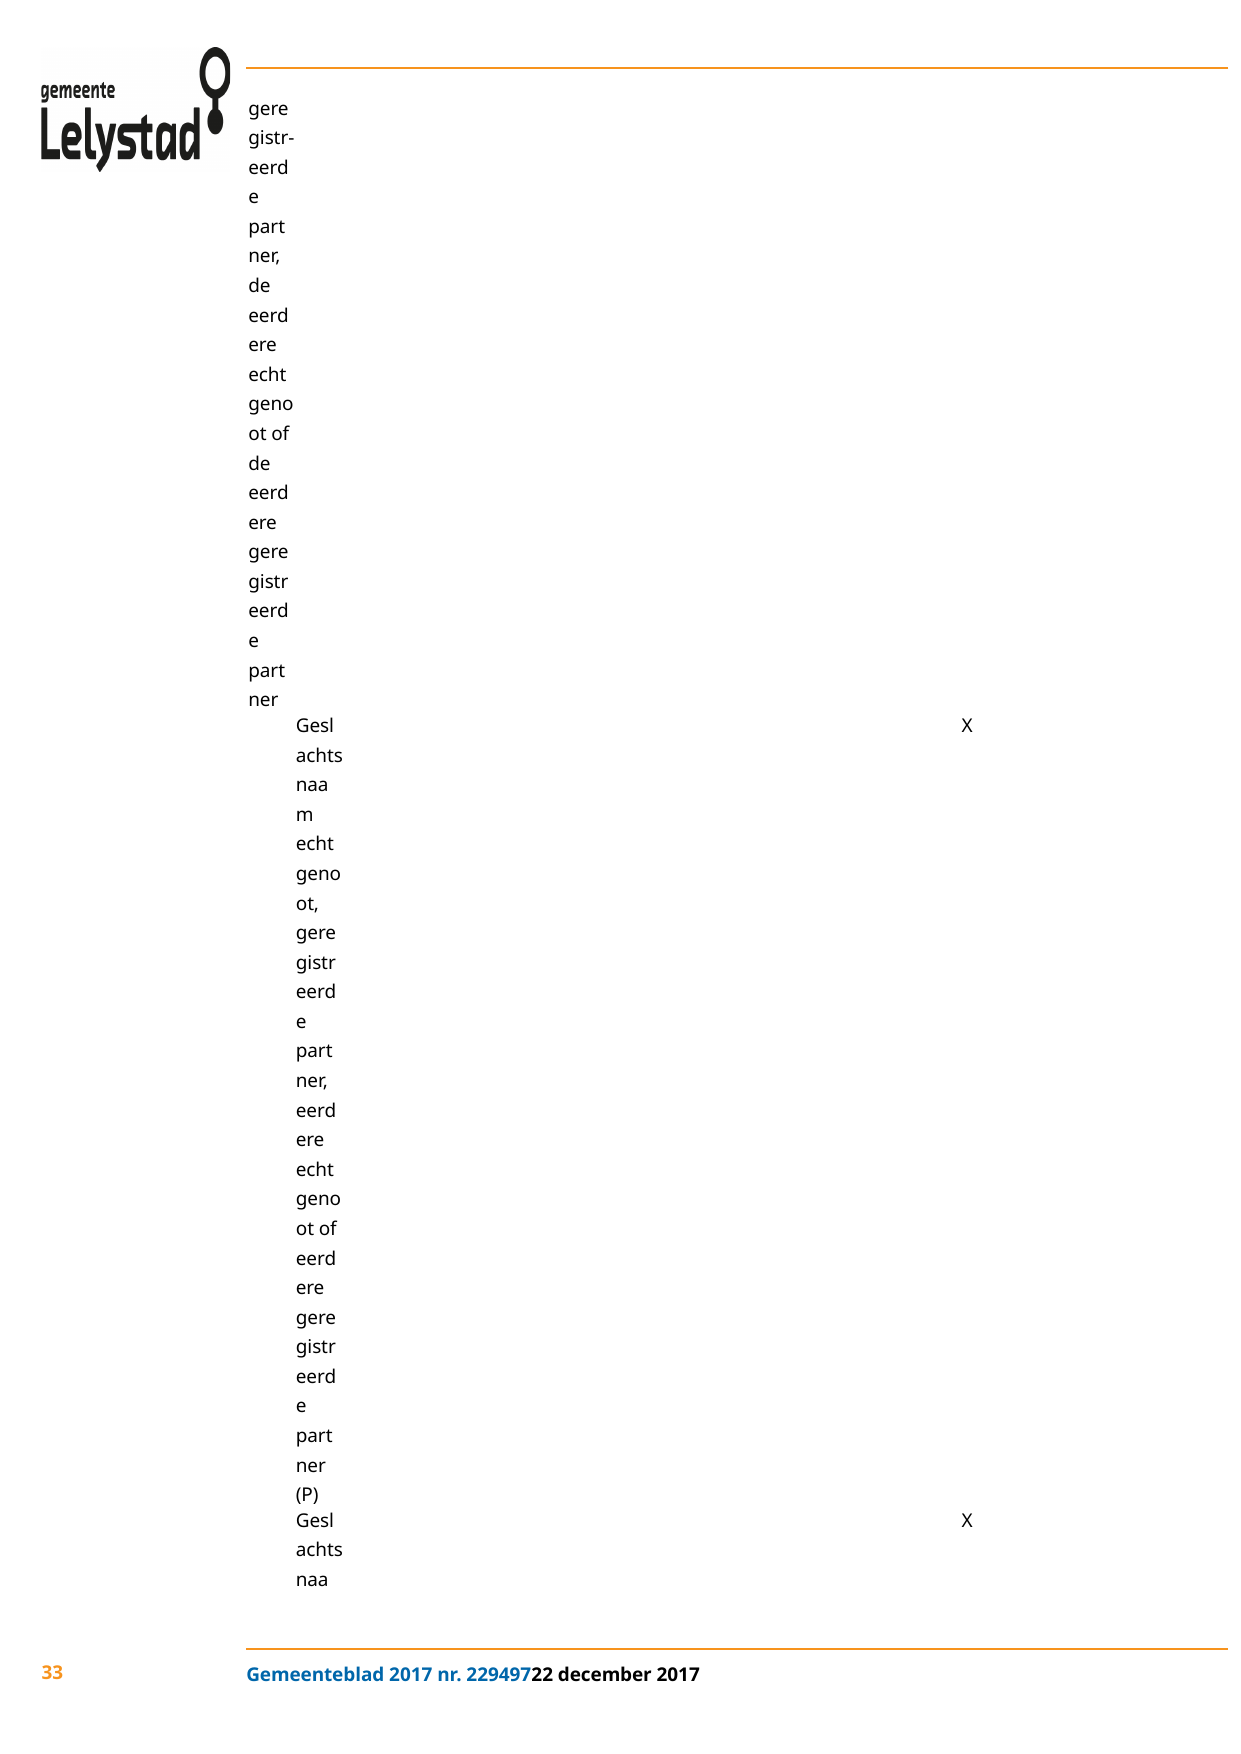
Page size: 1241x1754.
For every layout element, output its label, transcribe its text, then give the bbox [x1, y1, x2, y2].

table_cell [343, 712, 391, 1507]
table_cell [533, 1507, 581, 1592]
table_cell [533, 95, 581, 712]
table_cell [771, 712, 819, 1507]
table_cell [438, 95, 486, 712]
table_cell [343, 95, 391, 712]
table_cell [676, 712, 723, 1507]
table_cell [819, 1507, 866, 1592]
table_cell [296, 95, 343, 712]
table_cell [771, 1507, 819, 1592]
table_cell Geslachtsnaam echtgenoot, geregistreerde partner, eerdere echtgenoot of eerdere geregistreerde partner (P) [296, 712, 343, 1507]
table_cell [914, 712, 961, 1507]
table_cell [676, 95, 723, 712]
table_cell [866, 95, 914, 712]
table_cell [391, 1507, 438, 1592]
table_cell [724, 712, 771, 1507]
table_cell [914, 95, 961, 712]
table_cell [629, 95, 676, 712]
table_cell [533, 712, 581, 1507]
table_cell [1104, 95, 1152, 712]
table_cell [248, 712, 296, 1507]
table_cell X [961, 712, 1009, 1507]
table_cell [1056, 712, 1104, 1507]
table_cell [914, 1507, 961, 1592]
table_cell [819, 712, 866, 1507]
table_cell [343, 1507, 391, 1592]
table_cell [248, 1507, 296, 1592]
table_cell [1009, 95, 1056, 712]
table_cell [1009, 712, 1056, 1507]
table_cell [961, 95, 1009, 712]
table_cell [724, 1507, 771, 1592]
table_cell [438, 712, 486, 1507]
table_cell [391, 712, 438, 1507]
table_cell [581, 712, 628, 1507]
table_cell [819, 95, 866, 712]
table_cell [1056, 1507, 1104, 1592]
table_cell [581, 95, 628, 712]
table_cell [629, 1507, 676, 1592]
table_cell X [961, 1507, 1009, 1592]
table_cell [486, 95, 533, 712]
picture [41, 47, 231, 172]
table_cell [676, 1507, 723, 1592]
table_cell [866, 1507, 914, 1592]
table_cell [1056, 95, 1104, 712]
table_cell [1104, 712, 1152, 1507]
table_cell [391, 95, 438, 712]
table_cell [438, 1507, 486, 1592]
table_cell [486, 1507, 533, 1592]
table_cell [1009, 1507, 1056, 1592]
table_cell [724, 95, 771, 712]
table_cell [866, 712, 914, 1507]
table_cell [486, 712, 533, 1507]
table_cell [629, 712, 676, 1507]
table_cell [581, 1507, 628, 1592]
table_cell geregistr-eerde partner, de eerdere echtgenoot of de eerdere geregistreerde partner [248, 95, 296, 712]
table_cell Geslachtsnaa [296, 1507, 343, 1592]
table_cell [771, 95, 819, 712]
table_cell [1104, 1507, 1152, 1592]
